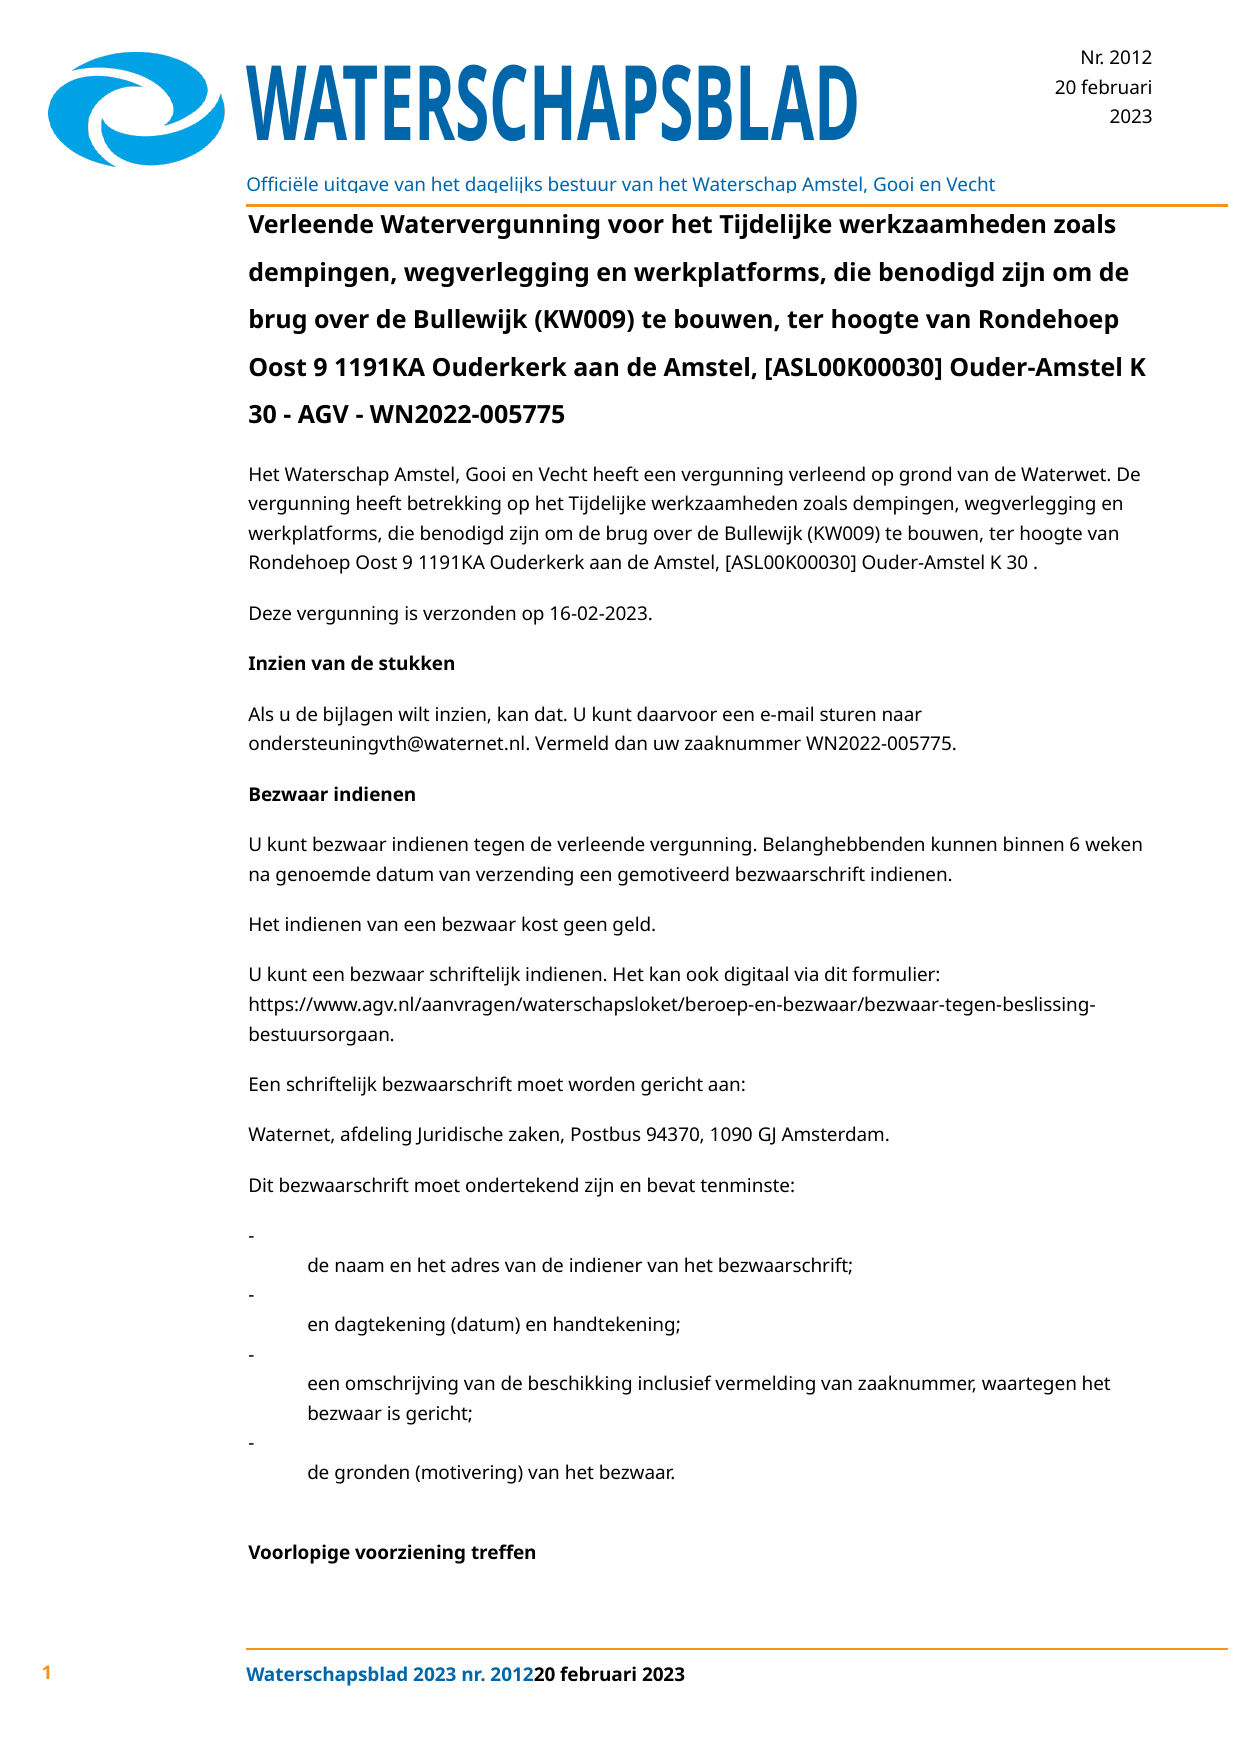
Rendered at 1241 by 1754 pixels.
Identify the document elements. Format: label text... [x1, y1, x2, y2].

text Als u de bijlagen wilt inzien, kan dat. U kunt daarvoor een e-mail sturen naar ondersteuningvth@waternet.nl. Vermeld dan uw zaaknummer WN2022-005775. [248, 701, 1152, 756]
list de gronden (motivering) van het bezwaar. [248, 1459, 1152, 1485]
picture [41, 47, 231, 172]
list een omschrijving van de beschikking inclusief vermelding van zaaknummer, waartegen het bezwaar is gericht; [248, 1370, 1152, 1426]
list en dagtekening (datum) en handtekening; [248, 1311, 1152, 1337]
text Het Waterschap Amstel, Gooi en Vecht heeft een vergunning verleend op grond van de Waterwet. De vergunning heeft betrekking op het Tijdelijke werkzaamheden zoals dempingen, wegverlegging en werkplatforms, die benodigd zijn om de brug over de Bullewijk (KW009) te bouwen, ter hoogte van Rondehoep Oost 9 1191KA Ouderkerk aan de Amstel, [ASL00K00030] Ouder-Amstel K 30 . [248, 461, 1152, 575]
text U kunt een bezwaar schriftelijk indienen. Het kan ook digitaal via dit formulier: https://www.agv.nl/aanvragen/waterschapsloket/beroep-en-bezwaar/bezwaar-tegen-beslissing-bestuursorgaan. [248, 962, 1152, 1046]
text Voorlopige voorziening treffen [248, 1539, 1152, 1565]
text Inzien van de stukken [248, 650, 1152, 676]
text U kunt bezwaar indienen tegen de verleende vergunning. Belanghebbenden kunnen binnen 6 weken na genoemde datum van verzending een gemotiveerd bezwaarschrift indienen. [248, 831, 1152, 886]
text Bezwaar indienen [248, 781, 1152, 806]
text Het indienen van een bezwaar kost geen geld. [248, 911, 1152, 937]
text Waternet, afdeling Juridische zaken, Postbus 94370, 1090 GJ Amsterdam. [248, 1122, 1152, 1147]
text Deze vergunning is verzonden op 16-02-2023. [248, 600, 1152, 626]
list de naam en het adres van de indiener van het bezwaarschrift; [248, 1252, 1152, 1278]
text Een schriftelijk bezwaarschrift moet worden gericht aan: [248, 1071, 1152, 1097]
text Dit bezwaarschrift moet ondertekend zijn en bevat tenminste: [248, 1172, 1152, 1198]
text Verleende Watervergunning voor het Tijdelijke werkzaamheden zoals dempingen, wegverlegging en werkplatforms, die benodigd zijn om de brug over de Bullewijk (KW009) te bouwen, ter hoogte van Rondehoep Oost 9 1191KA Ouderkerk aan de Amstel, [ASL00K00030] Ouder-Amstel K 30 - AGV - WN2022-005775 [248, 207, 1152, 431]
